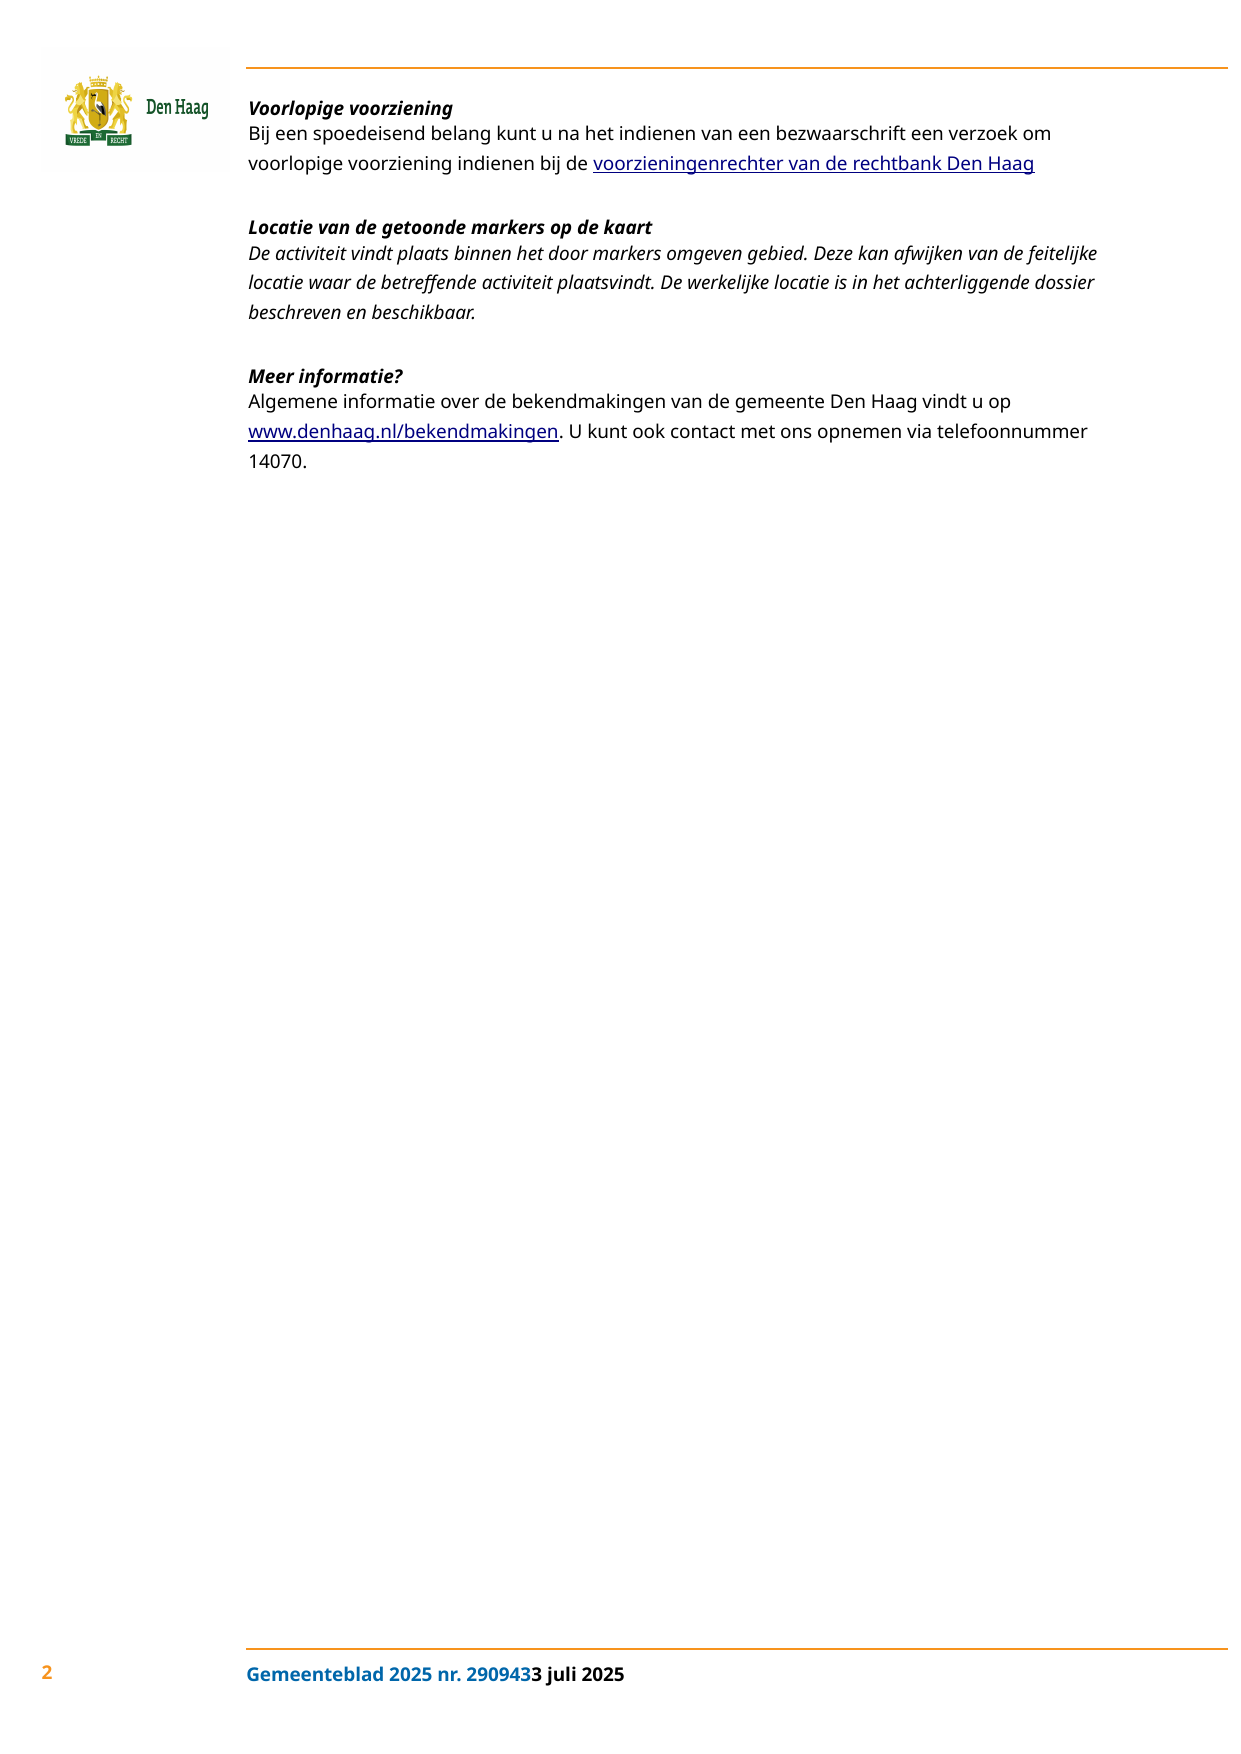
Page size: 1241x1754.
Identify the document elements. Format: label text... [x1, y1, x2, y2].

text Locatie van de getoonde markers op de kaart [248, 214, 1152, 240]
text Algemene informatie over de bekendmakingen van de gemeente Den Haag vindt u op www.denhaag.nl/bekendmakingen. U kunt ook contact met ons opnemen via telefoonnummer 14070. [248, 389, 1152, 473]
text Bij een spoedeisend belang kunt u na het indienen van een bezwaarschrift een verzoek om voorlopige voorziening indienen bij de voorzieningenrechter van de rechtbank Den Haag [248, 121, 1152, 176]
text De activiteit vindt plaats binnen het door markers omgeven gebied. Deze kan afwijken van de feitelijke locatie waar de betreffende activiteit plaatsvindt. De werkelijke locatie is in het achterliggende dossier beschreven en beschikbaar. [248, 240, 1152, 325]
text Voorlopige voorziening [248, 95, 1152, 121]
picture [41, 47, 231, 172]
text Meer informatie? [248, 363, 1152, 389]
